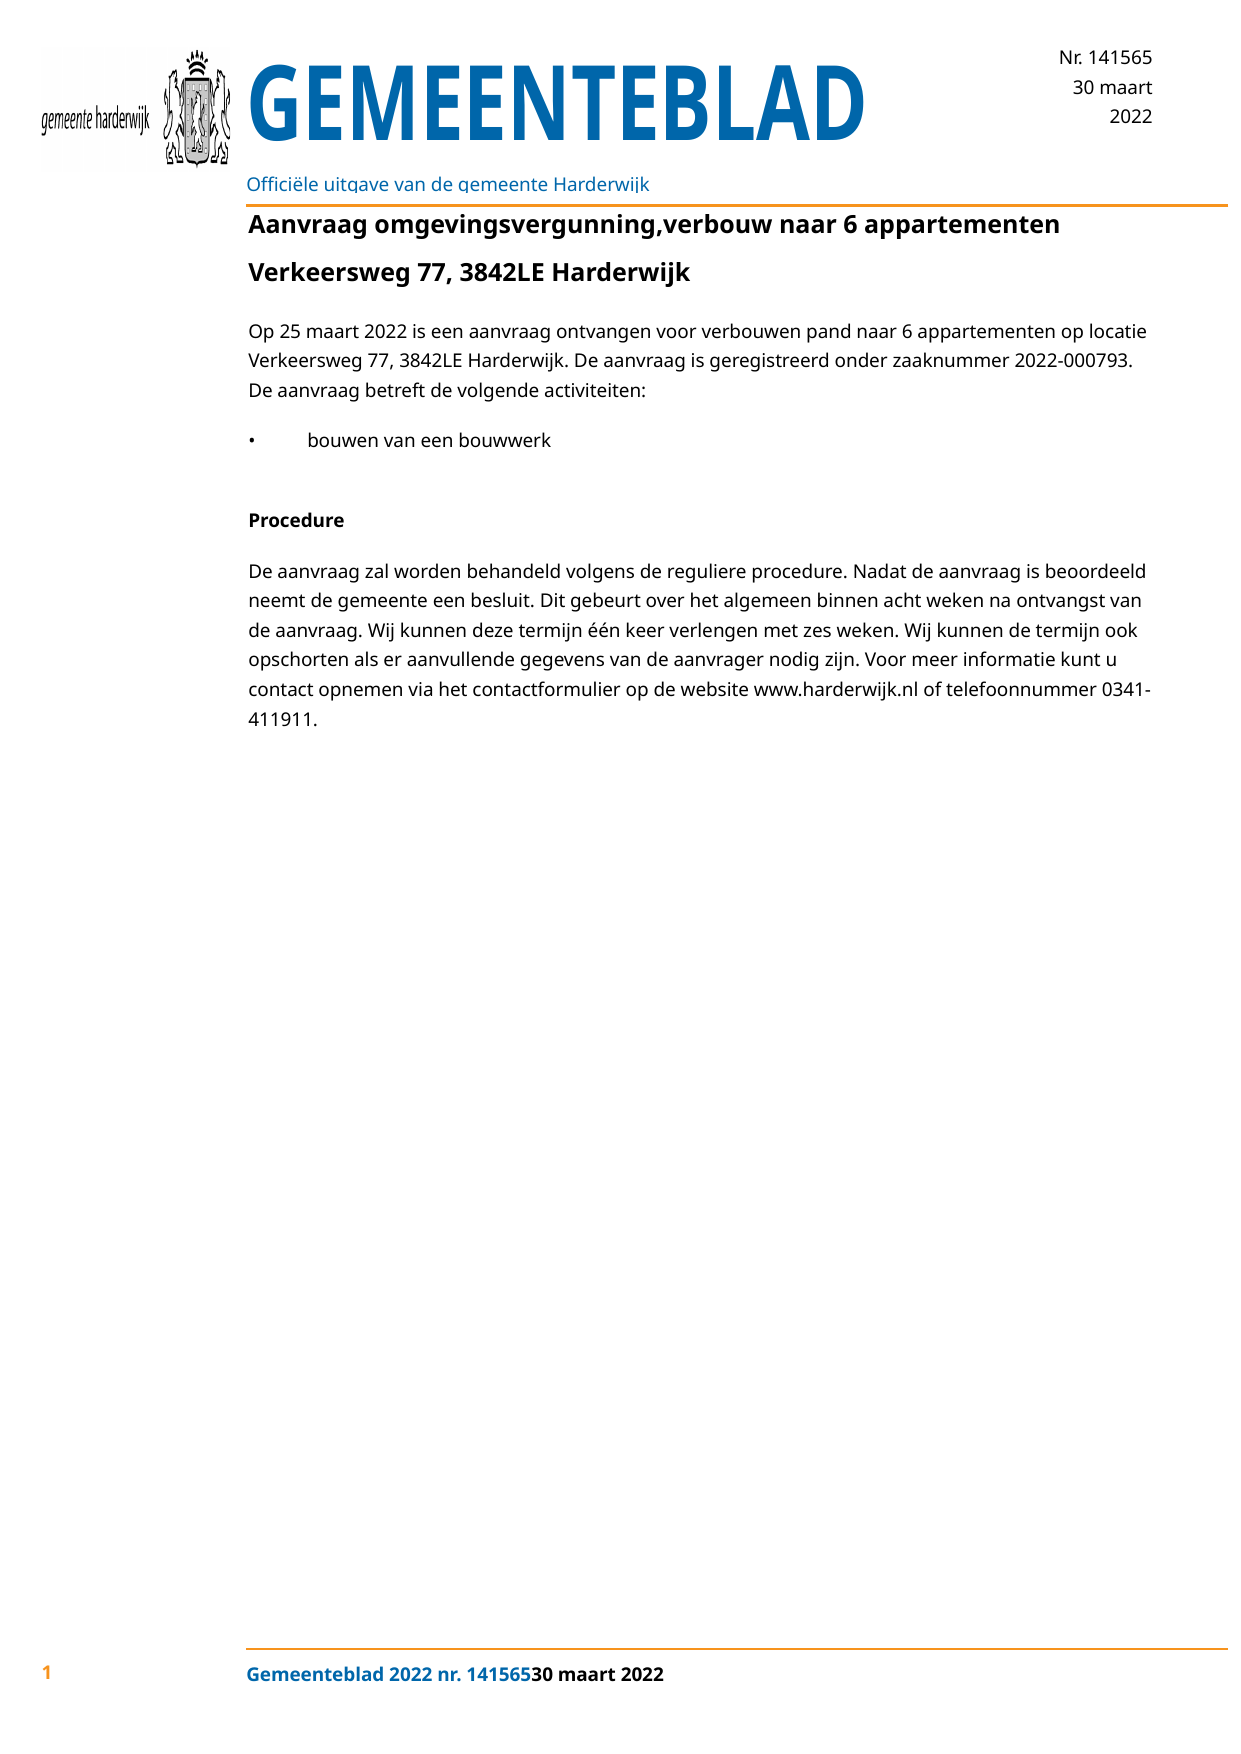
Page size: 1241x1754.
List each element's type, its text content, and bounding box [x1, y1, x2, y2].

picture [41, 47, 231, 172]
text De aanvraag zal worden behandeld volgens de reguliere procedure. Nadat de aanvraag is beoordeeld neemt de gemeente een besluit. Dit gebeurt over het algemeen binnen acht weken na ontvangst van de aanvraag. Wij kunnen deze termijn één keer verlengen met zes weken. Wij kunnen de termijn ook opschorten als er aanvullende gegevens van de aanvrager nodig zijn. Voor meer informatie kunt u contact opnemen via het contactformulier op de website www.harderwijk.nl of telefoonnummer 0341-411911. [248, 558, 1152, 732]
text Op 25 maart 2022 is een aanvraag ontvangen voor verbouwen pand naar 6 appartementen op locatie Verkeersweg 77, 3842LE Harderwijk. De aanvraag is geregistreerd onder zaaknummer 2022-000793. De aanvraag betreft de volgende activiteiten: [248, 318, 1152, 403]
text Aanvraag omgevingsvergunning,verbouw naar 6 appartementen Verkeersweg 77, 3842LE Harderwijk [248, 207, 1152, 288]
text Procedure [248, 507, 1152, 533]
list bouwen van een bouwwerk [248, 427, 1152, 453]
